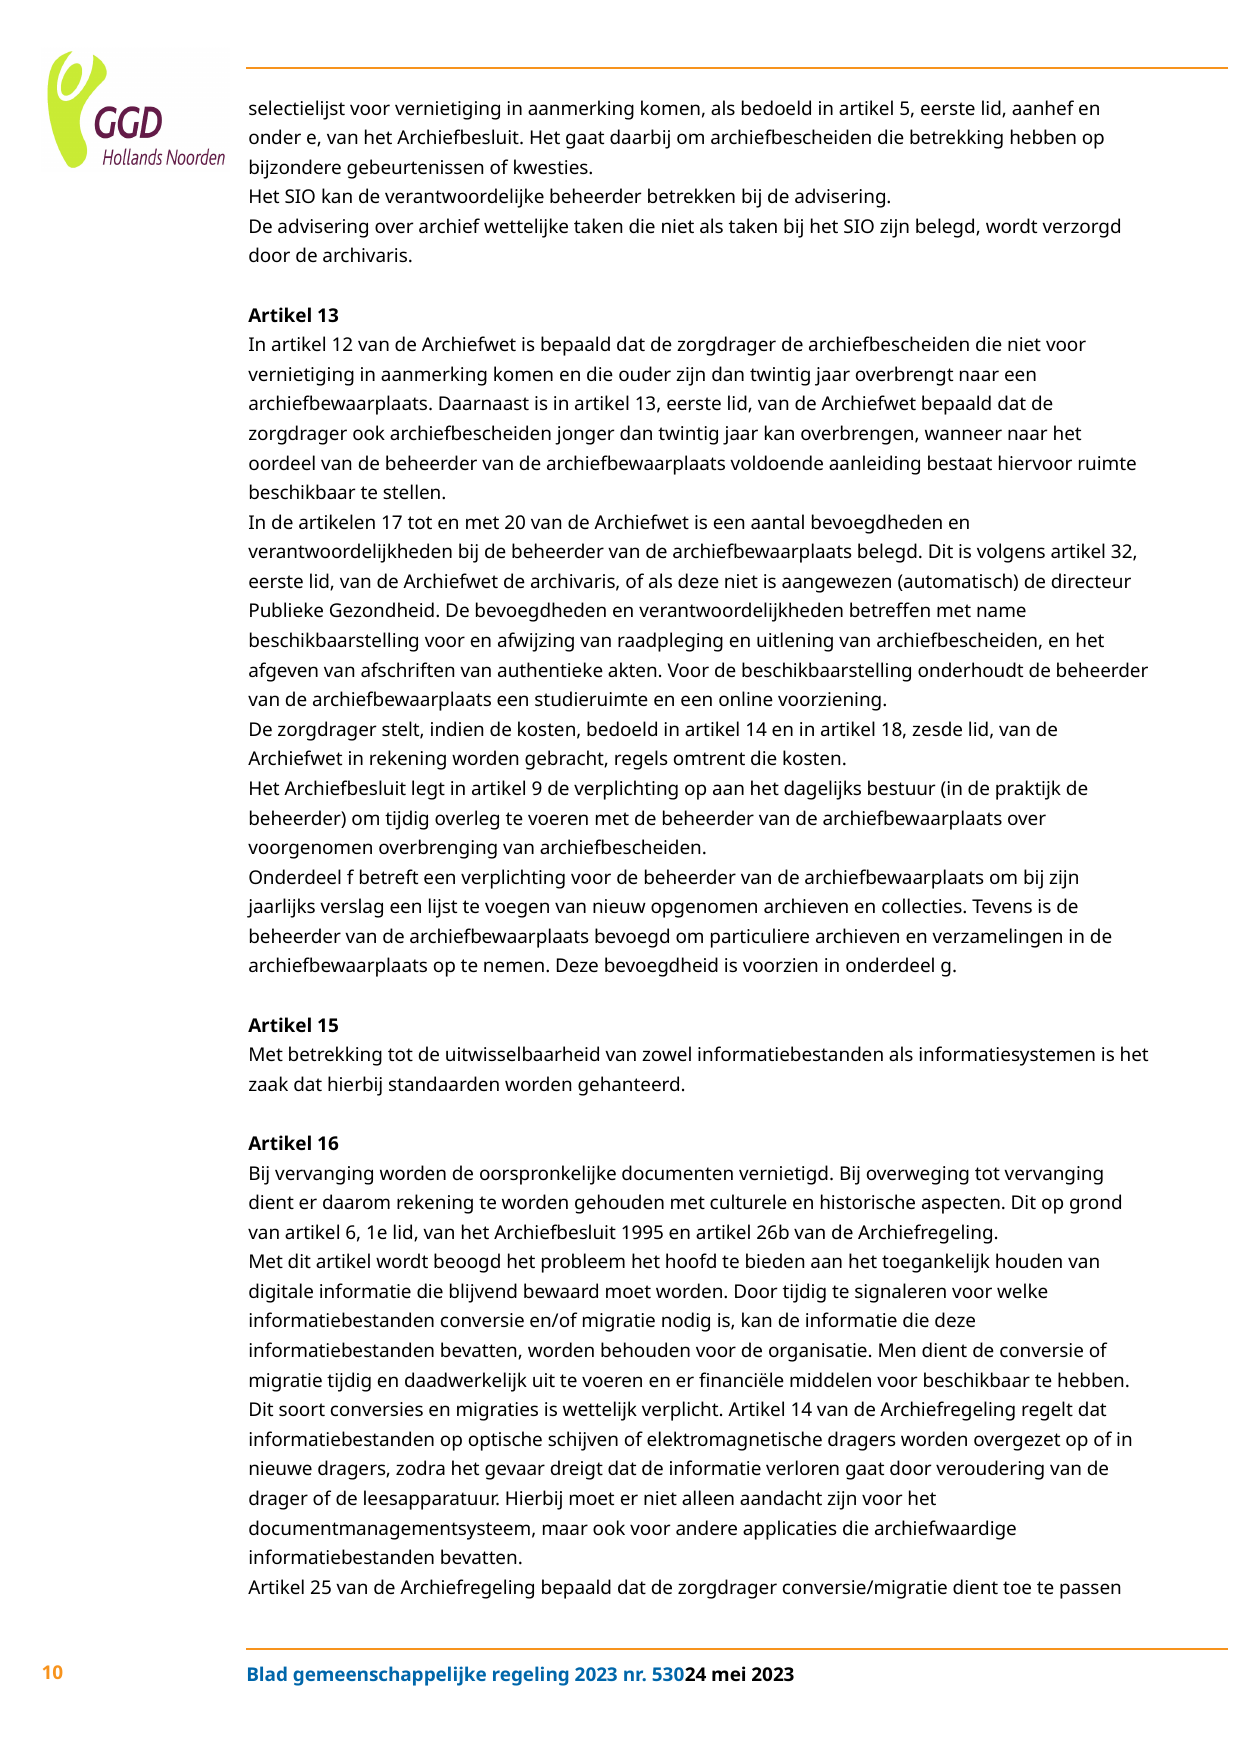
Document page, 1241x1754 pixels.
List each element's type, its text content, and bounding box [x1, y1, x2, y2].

text selectielijst voor vernietiging in aanmerking komen, als bedoeld in artikel 5, eerste lid, aanhef en onder e, van het Archiefbesluit. Het gaat daarbij om archiefbescheiden die betrekking hebben op bijzondere gebeurtenissen of kwesties. [248, 95, 1152, 180]
text Onderdeel f betreft een verplichting voor de beheerder van de archiefbewaarplaats om bij zijn jaarlijks verslag een lijst te voegen van nieuw opgenomen archieven en collecties. Tevens is de beheerder van de archiefbewaarplaats bevoegd om particuliere archieven en verzamelingen in de archiefbewaarplaats op te nemen. Deze bevoegdheid is voorzien in onderdeel g. [248, 864, 1152, 978]
text De advisering over archief wettelijke taken die niet als taken bij het SIO zijn belegd, wordt verzorgd door de archivaris. [248, 213, 1152, 268]
text Met betrekking tot de uitwisselbaarheid van zowel informatiebestanden als informatiesystemen is het zaak dat hierbij standaarden worden gehanteerd. [248, 1041, 1152, 1097]
text In artikel 12 van de Archiefwet is bepaald dat de zorgdrager de archiefbescheiden die niet voor vernietiging in aanmerking komen en die ouder zijn dan twintig jaar overbrengt naar een archiefbewaarplaats. Daarnaast is in artikel 13, eerste lid, van de Archiefwet bepaald dat de zorgdrager ook archiefbescheiden jonger dan twintig jaar kan overbrengen, wanneer naar het oordeel van de beheerder van de archiefbewaarplaats voldoende aanleiding bestaat hiervoor ruimte beschikbaar te stellen. [248, 331, 1152, 505]
text Met dit artikel wordt beoogd het probleem het hoofd te bieden aan het toegankelijk houden van digitale informatie die blijvend bewaard moet worden. Door tijdig te signaleren voor welke informatiebestanden conversie en/of migratie nodig is, kan de informatie die deze informatiebestanden bevatten, worden behouden voor de organisatie. Men dient de conversie of migratie tijdig en daadwerkelijk uit te voeren en er financiële middelen voor beschikbaar te hebben. Dit soort conversies en migraties is wettelijk verplicht. Artikel 14 van de Archiefregeling regelt dat informatiebestanden op optische schijven of elektromagnetische dragers worden overgezet op of in nieuwe dragers, zodra het gevaar dreigt dat de informatie verloren gaat door veroudering van de drager of de leesapparatuur. Hierbij moet er niet alleen aandacht zijn voor het documentmanagementsysteem, maar ook voor andere applicaties die archiefwaardige informatiebestanden bevatten. [248, 1248, 1152, 1570]
text Artikel 15 [248, 1012, 1152, 1038]
text Artikel 13 [248, 302, 1152, 328]
picture [41, 47, 231, 172]
text In de artikelen 17 tot en met 20 van de Archiefwet is een aantal bevoegdheden en verantwoordelijkheden bij de beheerder van de archiefbewaarplaats belegd. Dit is volgens artikel 32, eerste lid, van de Archiefwet de archivaris, of als deze niet is aangewezen (automatisch) de directeur Publieke Gezondheid. De bevoegdheden en verantwoordelijkheden betreffen met name beschikbaarstelling voor en afwijzing van raadpleging en uitlening van archiefbescheiden, en het afgeven van afschriften van authentieke akten. Voor de beschikbaarstelling onderhoudt de beheerder van de archiefbewaarplaats een studieruimte en een online voorziening. [248, 509, 1152, 712]
text Bij vervanging worden de oorspronkelijke documenten vernietigd. Bij overweging tot vervanging dient er daarom rekening te worden gehouden met culturele en historische aspecten. Dit op grond van artikel 6, 1e lid, van het Archiefbesluit 1995 en artikel 26b van de Archiefregeling. [248, 1160, 1152, 1245]
text Het SIO kan de verantwoordelijke beheerder betrekken bij de advisering. [248, 183, 1152, 209]
text De zorgdrager stelt, indien de kosten, bedoeld in artikel 14 en in artikel 18, zesde lid, van de Archiefwet in rekening worden gebracht, regels omtrent die kosten. [248, 716, 1152, 771]
text Artikel 16 [248, 1130, 1152, 1156]
text Artikel 25 van de Archiefregeling bepaald dat de zorgdrager conversie/migratie dient toe te passen [248, 1574, 1152, 1600]
text Het Archiefbesluit legt in artikel 9 de verplichting op aan het dagelijks bestuur (in de praktijk de beheerder) om tijdig overleg te voeren met de beheerder van de archiefbewaarplaats over voorgenomen overbrenging van archiefbescheiden. [248, 775, 1152, 860]
